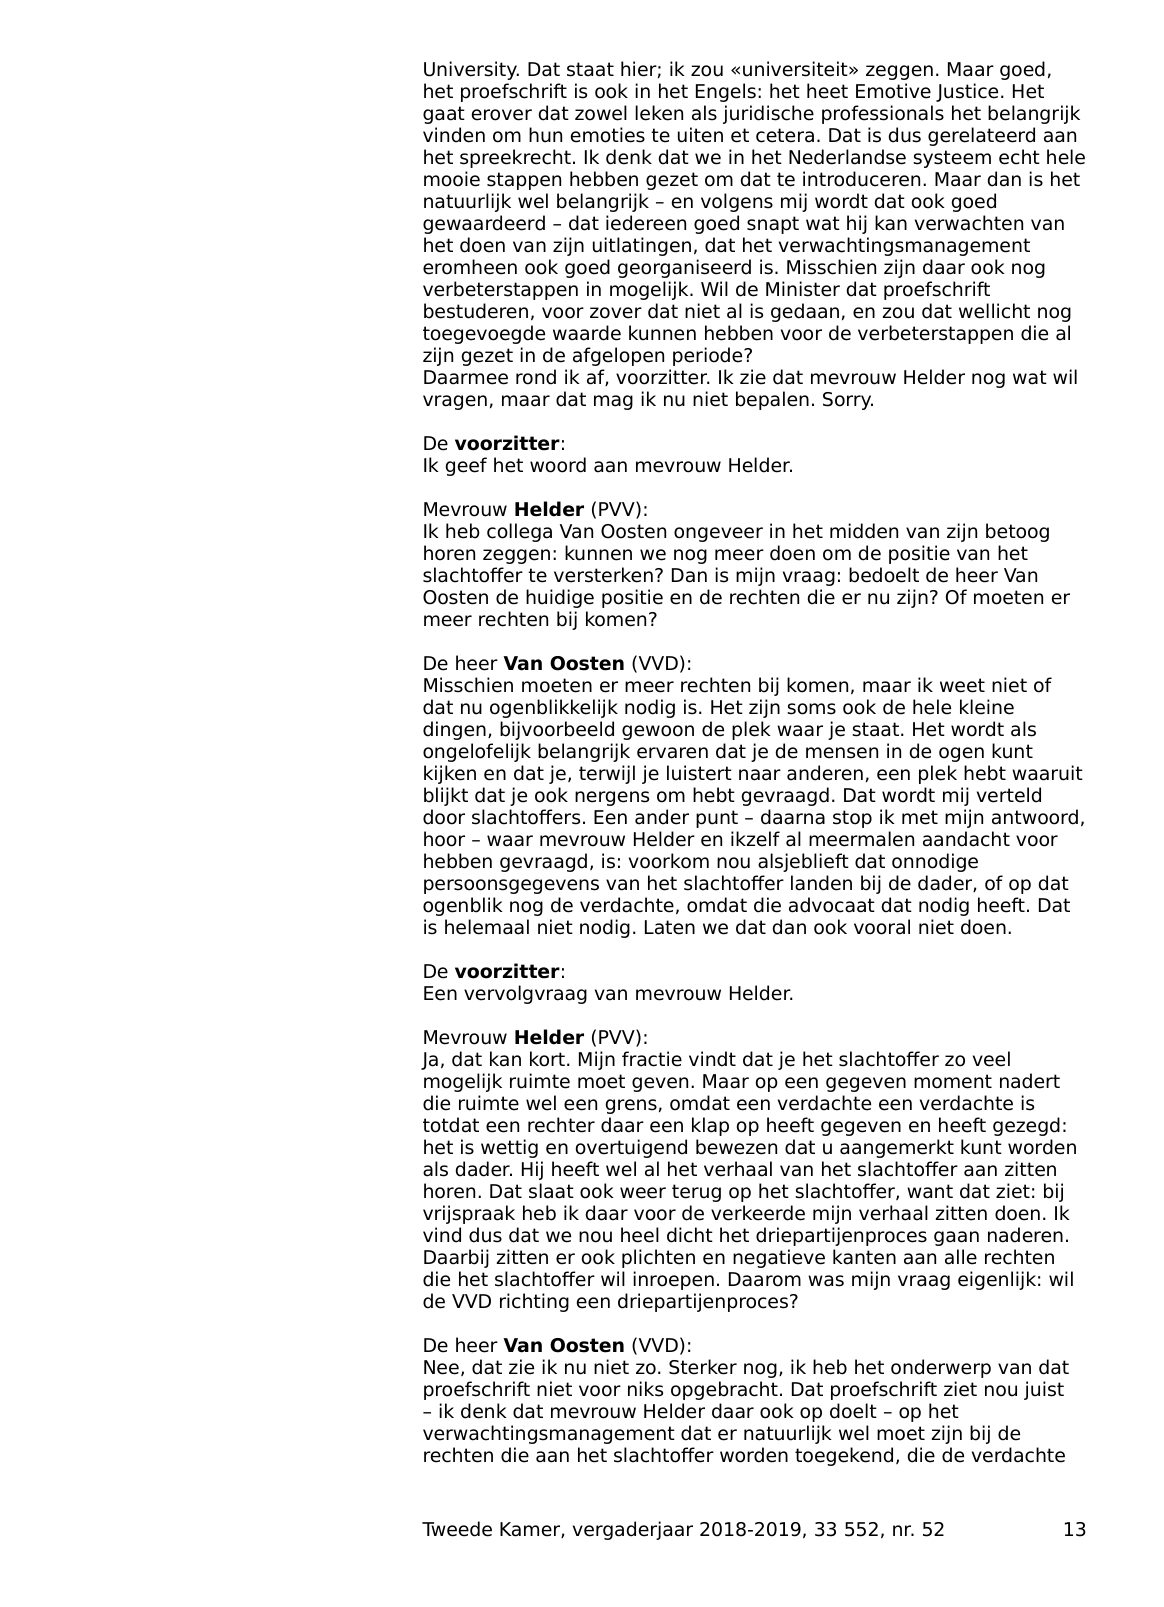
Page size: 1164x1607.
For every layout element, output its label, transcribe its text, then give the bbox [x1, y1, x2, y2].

text Ik geef het woord aan mevrouw Helder. [422, 455, 1087, 477]
text De heer Van Oosten (VVD): [422, 653, 1087, 675]
text Een vervolgvraag van mevrouw Helder. [422, 983, 1087, 1005]
text De voorzitter: [422, 961, 1087, 983]
text Mevrouw Helder (PVV): [422, 499, 1087, 521]
text Daarmee rond ik af, voorzitter. Ik zie dat mevrouw Helder nog wat wil vragen, maar dat mag ik nu niet bepalen. Sorry. [422, 367, 1087, 411]
text Nee, dat zie ik nu niet zo. Sterker nog, ik heb het onderwerp van dat proefschrift niet voor niks opgebracht. Dat proefschrift ziet nou juist – ik denk dat mevrouw Helder daar ook op doelt – op het verwachtingsmanagement dat er natuurlijk wel moet zijn bij de rechten die aan het slachtoffer worden toegekend, die de verdachte [422, 1357, 1087, 1467]
text De heer Van Oosten (VVD): [422, 1335, 1087, 1357]
text University. Dat staat hier; ik zou «universiteit» zeggen. Maar goed, het proefschrift is ook in het Engels: het heet Emotive Justice. Het gaat erover dat zowel leken als juridische professionals het belangrijk vinden om hun emoties te uiten et cetera. Dat is dus gerelateerd aan het spreekrecht. Ik denk dat we in het Nederlandse systeem echt hele mooie stappen hebben gezet om dat te introduceren. Maar dan is het natuurlijk wel belangrijk – en volgens mij wordt dat ook goed gewaardeerd – dat iedereen goed snapt wat hij kan verwachten van het doen van zijn uitlatingen, dat het verwachtingsmanagement eromheen ook goed georganiseerd is. Misschien zijn daar ook nog verbeterstappen in mogelijk. Wil de Minister dat proefschrift bestuderen, voor zover dat niet al is gedaan, en zou dat wellicht nog toegevoegde waarde kunnen hebben voor de verbeterstappen die al zijn gezet in de afgelopen periode? [422, 59, 1087, 367]
text Ja, dat kan kort. Mijn fractie vindt dat je het slachtoffer zo veel mogelijk ruimte moet geven. Maar op een gegeven moment nadert die ruimte wel een grens, omdat een verdachte een verdachte is totdat een rechter daar een klap op heeft gegeven en heeft gezegd: het is wettig en overtuigend bewezen dat u aangemerkt kunt worden als dader. Hij heeft wel al het verhaal van het slachtoffer aan zitten horen. Dat slaat ook weer terug op het slachtoffer, want dat ziet: bij vrijspraak heb ik daar voor de verkeerde mijn verhaal zitten doen. Ik vind dus dat we nou heel dicht het driepartijenproces gaan naderen. Daarbij zitten er ook plichten en negatieve kanten aan alle rechten die het slachtoffer wil inroepen. Daarom was mijn vraag eigenlijk: wil de VVD richting een driepartijenproces? [422, 1049, 1087, 1313]
text De voorzitter: [422, 433, 1087, 455]
text Misschien moeten er meer rechten bij komen, maar ik weet niet of dat nu ogenblikkelijk nodig is. Het zijn soms ook de hele kleine dingen, bijvoorbeeld gewoon de plek waar je staat. Het wordt als ongelofelijk belangrijk ervaren dat je de mensen in de ogen kunt kijken en dat je, terwijl je luistert naar anderen, een plek hebt waaruit blijkt dat je ook nergens om hebt gevraagd. Dat wordt mij verteld door slachtoffers. Een ander punt – daarna stop ik met mijn antwoord, hoor – waar mevrouw Helder en ikzelf al meermalen aandacht voor hebben gevraagd, is: voorkom nou alsjeblieft dat onnodige persoonsgegevens van het slachtoffer landen bij de dader, of op dat ogenblik nog de verdachte, omdat die advocaat dat nodig heeft. Dat is helemaal niet nodig. Laten we dat dan ook vooral niet doen. [422, 675, 1087, 939]
text Ik heb collega Van Oosten ongeveer in het midden van zijn betoog horen zeggen: kunnen we nog meer doen om de positie van het slachtoffer te versterken? Dan is mijn vraag: bedoelt de heer Van Oosten de huidige positie en de rechten die er nu zijn? Of moeten er meer rechten bij komen? [422, 521, 1087, 631]
text Mevrouw Helder (PVV): [422, 1027, 1087, 1049]
